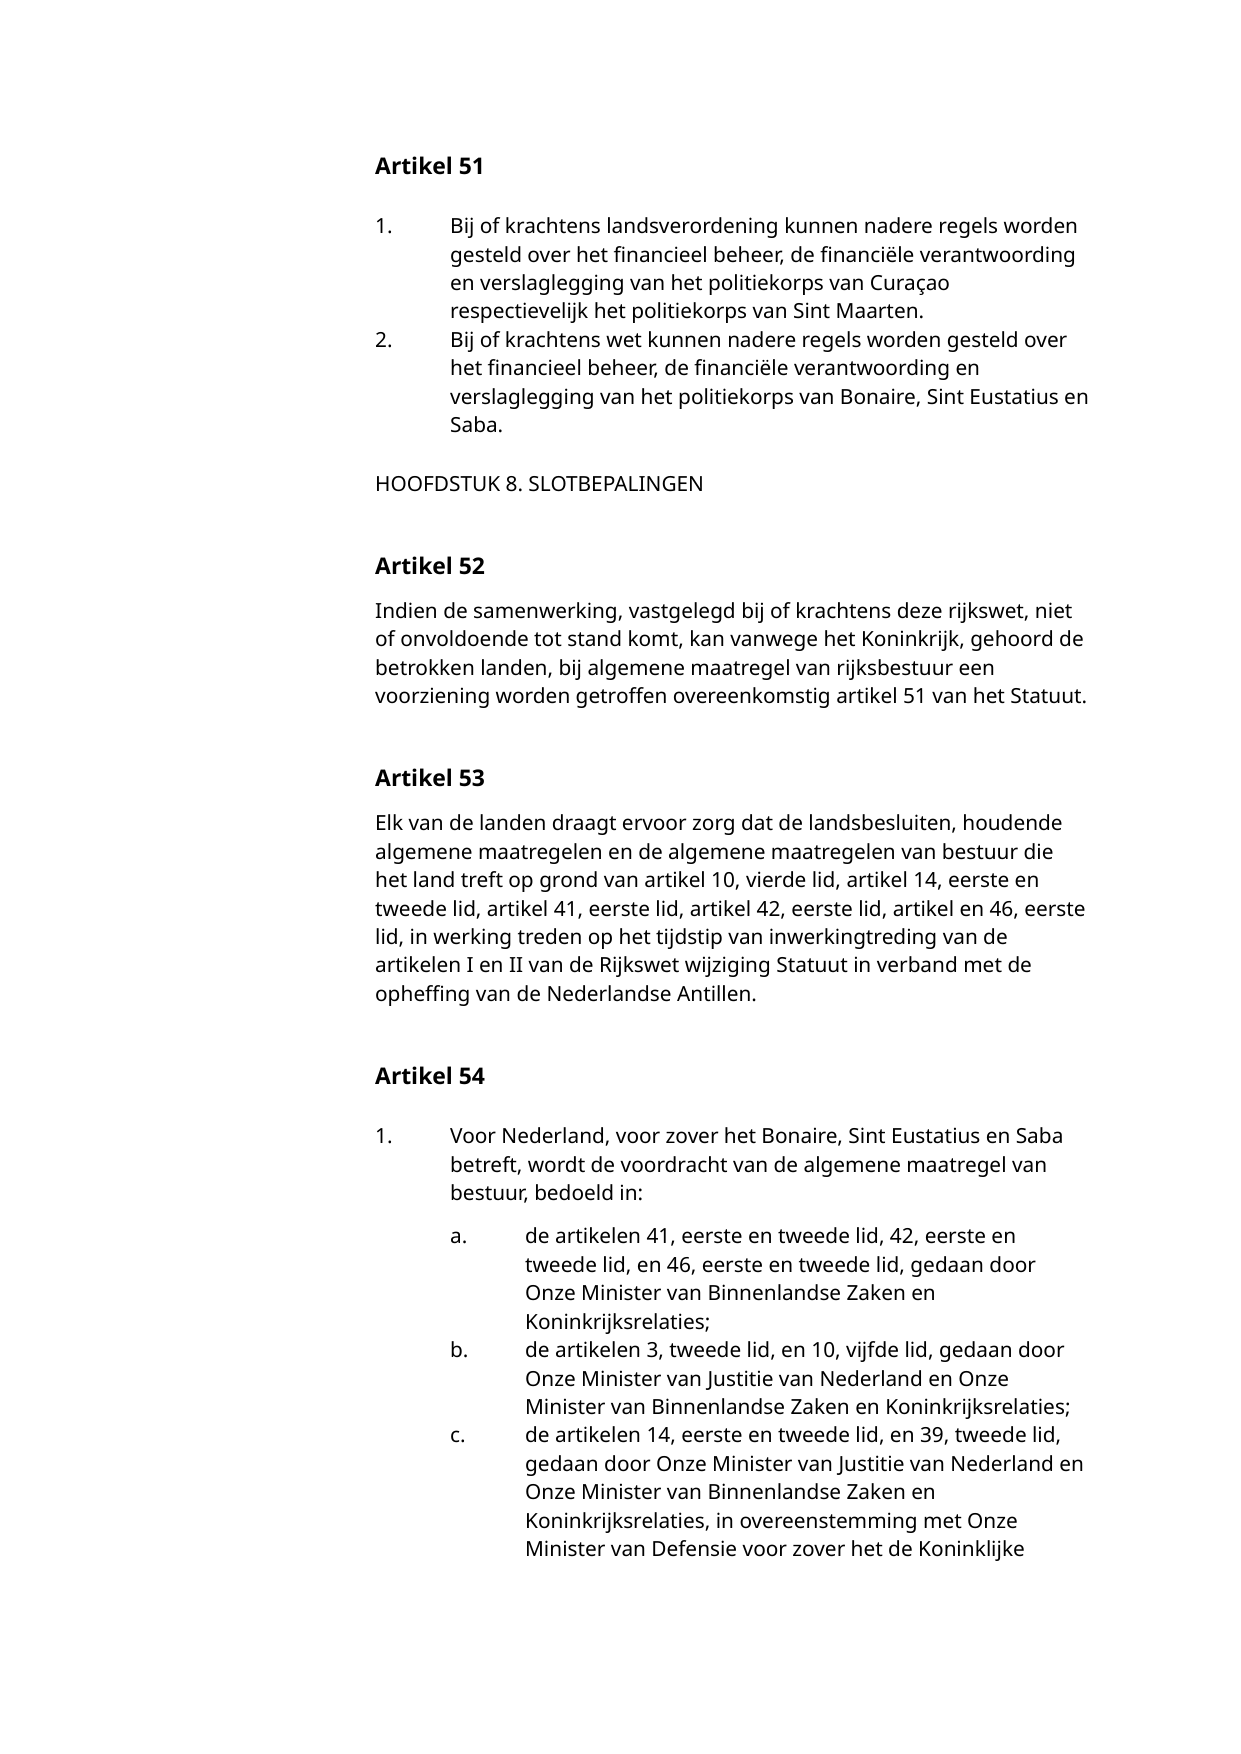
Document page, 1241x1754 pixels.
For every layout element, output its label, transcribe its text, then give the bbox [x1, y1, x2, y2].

text Elk van de landen draagt ervoor zorg dat de landsbesluiten, houdende algemene maatregelen en de algemene maatregelen van bestuur die het land treft op grond van artikel 10, vierde lid, artikel 14, eerste en tweede lid, artikel 41, eerste lid, artikel 42, eerste lid, artikel en 46, eerste lid, in werking treden op het tijdstip van inwerkingtreding van de artikelen I en II van de Rijkswet wijziging Statuut in verband met de opheffing van de Nederlandse Antillen. [375, 808, 1090, 1007]
subtitle HOOFDSTUK 8. SLOTBEPALINGEN [375, 469, 1090, 497]
subtitle Artikel 52 [375, 550, 1090, 581]
list de artikelen 3, tweede lid, en 10, vijfde lid, gedaan door Onze Minister van Justitie van Nederland en Onze Minister van Binnenlandse Zaken en Koninkrijksrelaties; [450, 1335, 1090, 1421]
text Indien de samenwerking, vastgelegd bij of krachtens deze rijkswet, niet of onvoldoende tot stand komt, kan vanwege het Koninkrijk, gehoord de betrokken landen, bij algemene maatregel van rijksbestuur een voorziening worden getroffen overeenkomstig artikel 51 van het Statuut. [375, 596, 1090, 710]
list de artikelen 14, eerste en tweede lid, en 39, tweede lid, gedaan door Onze Minister van Justitie van Nederland en Onze Minister van Binnenlandse Zaken en Koninkrijksrelaties, in overeenstemming met Onze Minister van Defensie voor zover het de Koninklijke [450, 1421, 1090, 1563]
list de artikelen 41, eerste en tweede lid, 42, eerste en tweede lid, en 46, eerste en tweede lid, gedaan door Onze Minister van Binnenlandse Zaken en Koninkrijksrelaties; [450, 1222, 1090, 1335]
subtitle Artikel 51 [375, 150, 1090, 181]
list Voor Nederland, voor zover het Bonaire, Sint Eustatius en Saba betreft, wordt de voordracht van de algemene maatregel van bestuur, bedoeld in: [375, 1121, 1090, 1207]
list Bij of krachtens landsverordening kunnen nadere regels worden gesteld over het financieel beheer, de financiële verantwoording en verslaglegging van het politiekorps van Curaçao respectievelijk het politiekorps van Sint Maarten. [375, 211, 1090, 325]
subtitle Artikel 54 [375, 1060, 1090, 1091]
list Bij of krachtens wet kunnen nadere regels worden gesteld over het financieel beheer, de financiële verantwoording en verslaglegging van het politiekorps van Bonaire, Sint Eustatius en Saba. [375, 325, 1090, 439]
subtitle Artikel 53 [375, 762, 1090, 793]
